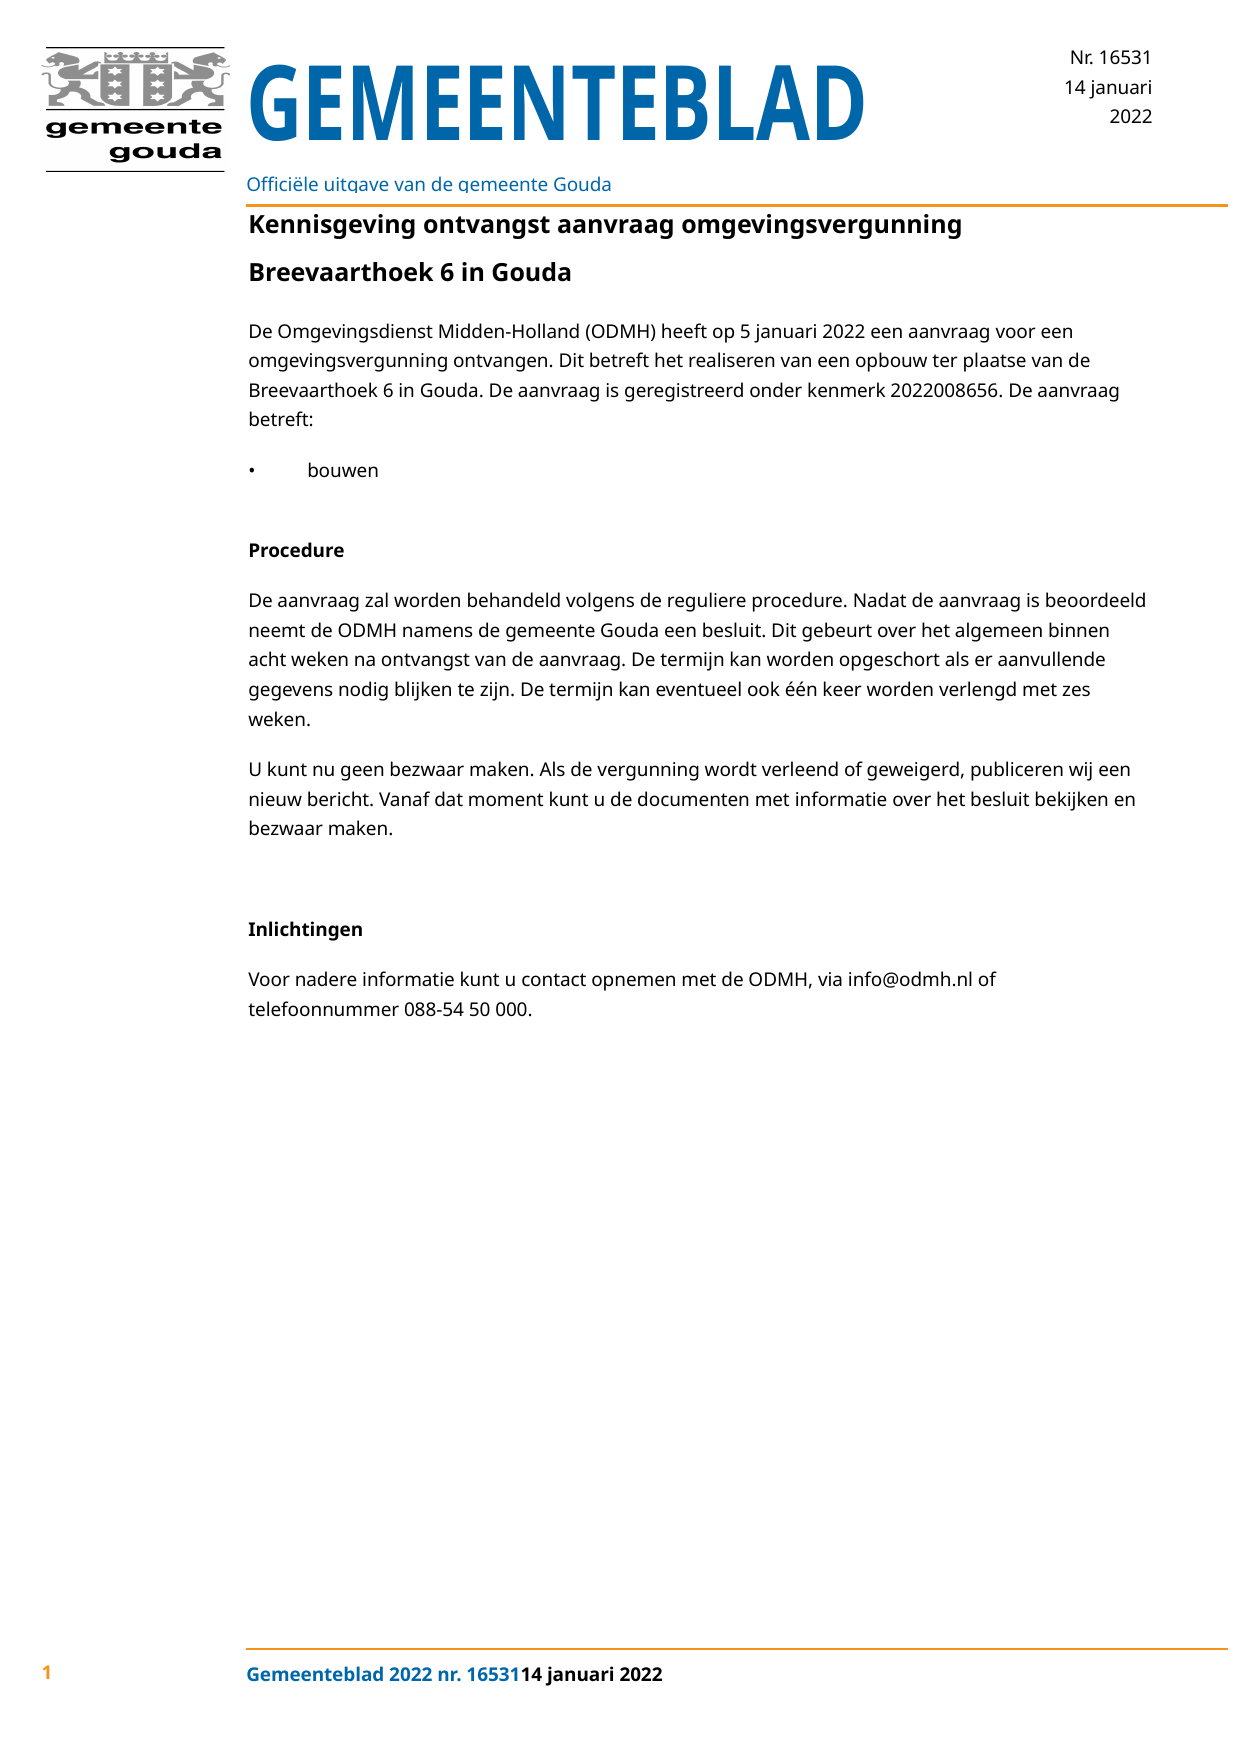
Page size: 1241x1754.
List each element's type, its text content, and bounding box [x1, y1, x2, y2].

picture [41, 47, 231, 172]
text Inlichtingen [248, 916, 1152, 942]
text De Omgevingsdienst Midden-Holland (ODMH) heeft op 5 januari 2022 een aanvraag voor een omgevingsvergunning ontvangen. Dit betreft het realiseren van een opbouw ter plaatse van de Breevaarthoek 6 in Gouda. De aanvraag is geregistreerd onder kenmerk 2022008656. De aanvraag betreft: [248, 318, 1152, 432]
list bouwen [248, 457, 1152, 483]
text De aanvraag zal worden behandeld volgens de reguliere procedure. Nadat de aanvraag is beoordeeld neemt de ODMH namens de gemeente Gouda een besluit. Dit gebeurt over het algemeen binnen acht weken na ontvangst van de aanvraag. De termijn kan worden opgeschort als er aanvullende gegevens nodig blijken te zijn. De termijn kan eventueel ook één keer worden verlengd met zes weken. [248, 587, 1152, 732]
text Voor nadere informatie kunt u contact opnemen met de ODMH, via info@odmh.nl of telefoonnummer 088-54 50 000. [248, 967, 1152, 1022]
text Procedure [248, 537, 1152, 563]
text U kunt nu geen bezwaar maken. Als de vergunning wordt verleend of geweigerd, publiceren wij een nieuw bericht. Vanaf dat moment kunt u de documenten met informatie over het besluit bekijken en bezwaar maken. [248, 756, 1152, 841]
text Kennisgeving ontvangst aanvraag omgevingsvergunning Breevaarthoek 6 in Gouda [248, 207, 1152, 288]
